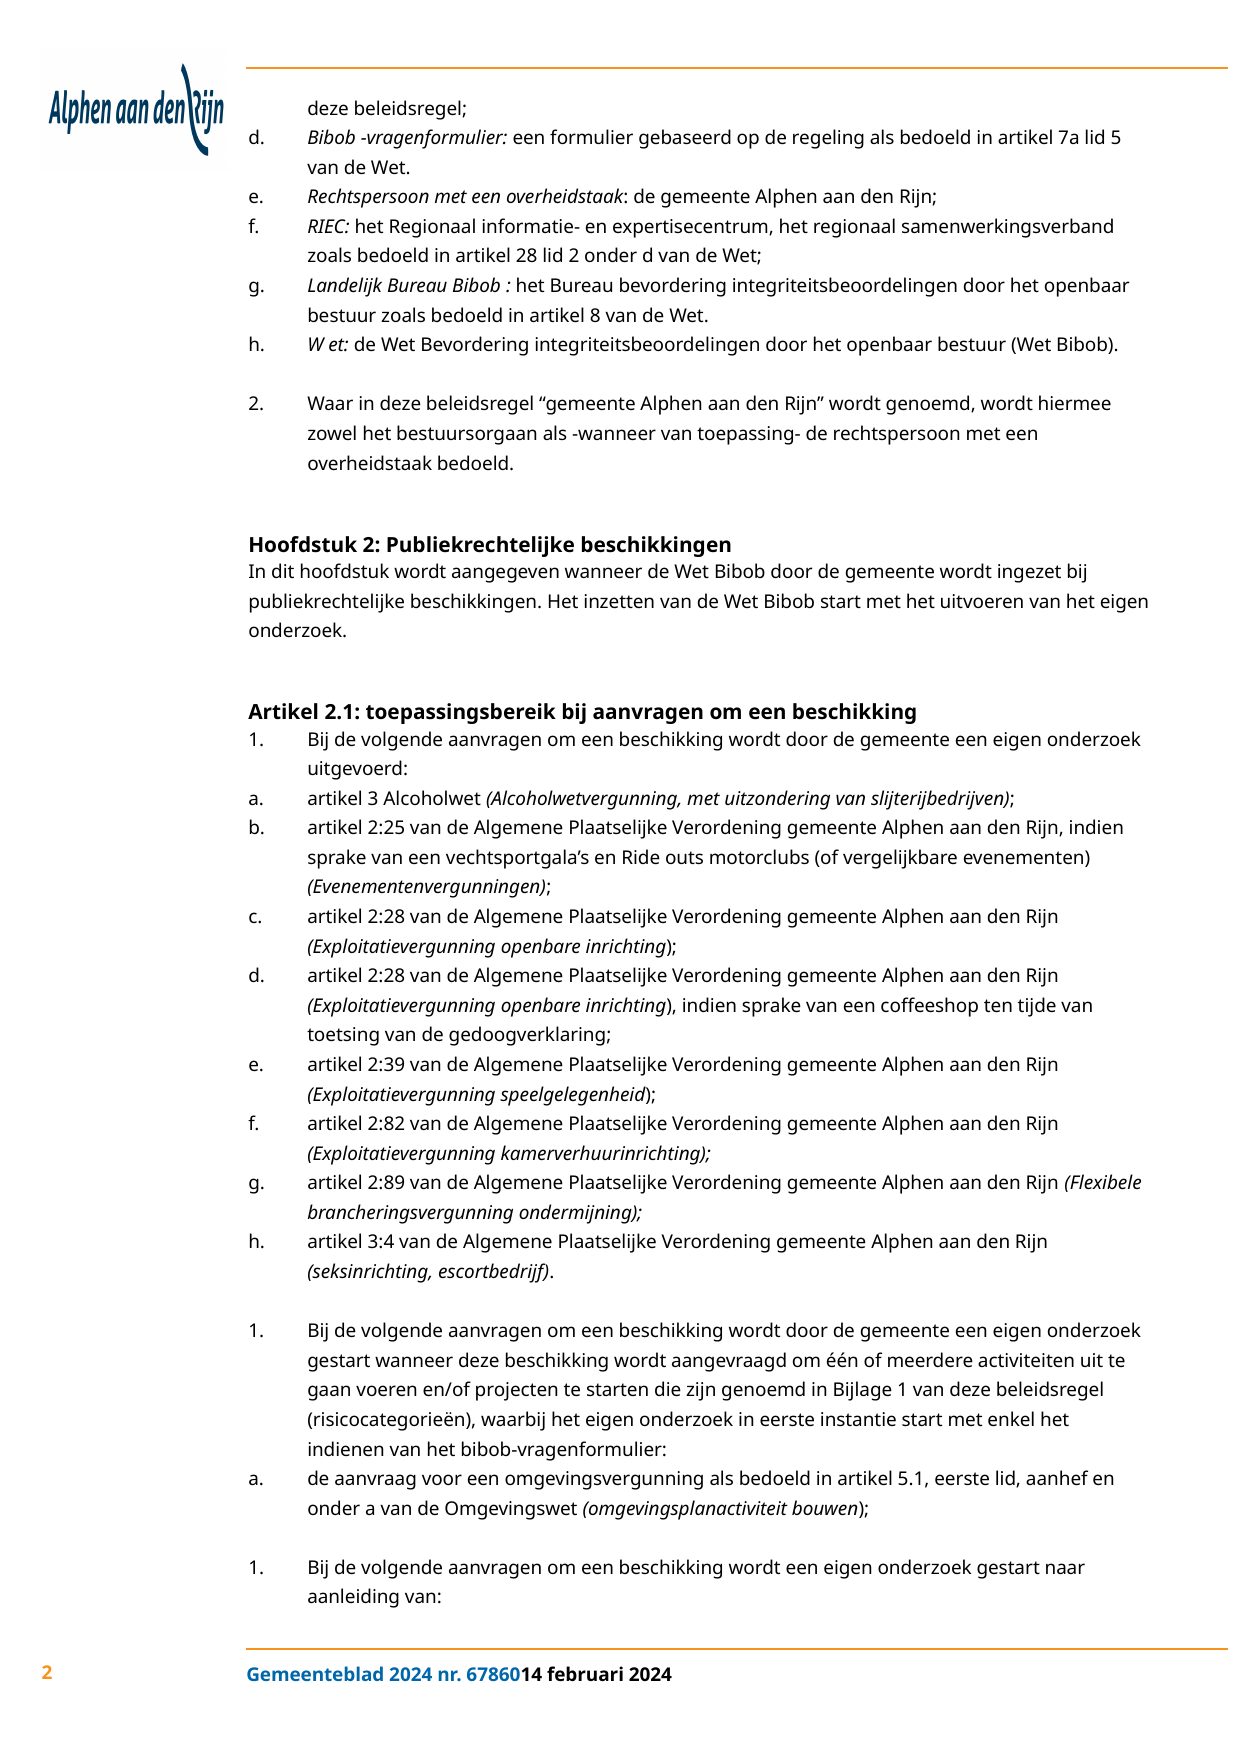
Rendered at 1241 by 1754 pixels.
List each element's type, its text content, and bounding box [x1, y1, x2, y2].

list artikel 2:82 van de Algemene Plaatselijke Verordening gemeente Alphen aan den Rijn (Exploitatievergunning kamerverhuurinrichting); [248, 1110, 1152, 1166]
list artikel 3:4 van de Algemene Plaatselijke Verordening gemeente Alphen aan den Rijn (seksinrichting, escortbedrijf). [248, 1229, 1152, 1284]
list artikel 2:28 van de Algemene Plaatselijke Verordening gemeente Alphen aan den Rijn [248, 903, 1152, 929]
list Bij de volgende aanvragen om een beschikking wordt door de gemeente een eigen onderzoek uitgevoerd: [248, 726, 1152, 781]
list Rechtspersoon met een overheidstaak: de gemeente Alphen aan den Rijn; [248, 183, 1152, 209]
list Bibob -vragenformulier: een formulier gebaseerd op de regeling als bedoeld in artikel 7a lid 5 van de Wet. [248, 124, 1152, 180]
list Bij de volgende aanvragen om een beschikking wordt een eigen onderzoek gestart naar aanleiding van: [248, 1554, 1152, 1609]
list Landelijk Bureau Bibob : het Bureau bevordering integriteitsbeoordelingen door het openbaar bestuur zoals bedoeld in artikel 8 van de Wet. [248, 272, 1152, 328]
list Waar in deze beleidsregel “gemeente Alphen aan den Rijn” wordt genoemd, wordt hiermee zowel het bestuursorgaan als -wanneer van toepassing- de rechtspersoon met een overheidstaak bedoeld. [248, 391, 1152, 476]
list artikel 3 Alcoholwet (Alcoholwetvergunning, met uitzondering van slijterijbedrijven); [248, 785, 1152, 811]
list deze beleidsregel; [248, 95, 1152, 121]
list artikel 2:28 van de Algemene Plaatselijke Verordening gemeente Alphen aan den Rijn [248, 962, 1152, 988]
list de aanvraag voor een omgevingsvergunning als bedoeld in artikel 5.1, eerste lid, aanhef en onder a van de Omgevingswet (omgevingsplanactiviteit bouwen); [248, 1465, 1152, 1521]
list artikel 2:89 van de Algemene Plaatselijke Verordening gemeente Alphen aan den Rijn (Flexibele brancheringsvergunning ondermijning); [248, 1169, 1152, 1225]
list artikel 2:25 van de Algemene Plaatselijke Verordening gemeente Alphen aan den Rijn, indien sprake van een vechtsportgala’s en Ride outs motorclubs (of vergelijkbare evenementen) (Evenementenvergunningen); [248, 814, 1152, 899]
list (Exploitatievergunning openbare inrichting); [248, 933, 1152, 959]
list Bij de volgende aanvragen om een beschikking wordt door de gemeente een eigen onderzoek gestart wanneer deze beschikking wordt aangevraagd om één of meerdere activiteiten uit te gaan voeren en/of projecten te starten die zijn genoemd in Bijlage 1 van deze beleidsregel (risicocategorieën), waarbij het eigen onderzoek in eerste instantie start met enkel het indienen van het bibob-vragenformulier: [248, 1317, 1152, 1462]
picture [41, 47, 231, 172]
text Artikel 2.1: toepassingsbereik bij aanvragen om een beschikking [248, 697, 1152, 726]
list RIEC: het Regionaal informatie- en expertisecentrum, het regionaal samenwerkingsverband zoals bedoeld in artikel 28 lid 2 onder d van de Wet; [248, 213, 1152, 268]
text Hoofdstuk 2: Publiekrechtelijke beschikkingen [248, 530, 1152, 558]
text In dit hoofdstuk wordt aangegeven wanneer de Wet Bibob door de gemeente wordt ingezet bij publiekrechtelijke beschikkingen. Het inzetten van de Wet Bibob start met het uitvoeren van het eigen onderzoek. [248, 558, 1152, 643]
list W et: de Wet Bevordering integriteitsbeoordelingen door het openbaar bestuur (Wet Bibob). [248, 331, 1152, 357]
list artikel 2:39 van de Algemene Plaatselijke Verordening gemeente Alphen aan den Rijn (Exploitatievergunning speelgelegenheid); [248, 1051, 1152, 1107]
list (Exploitatievergunning openbare inrichting), indien sprake van een coffeeshop ten tijde van toetsing van de gedoogverklaring; [248, 992, 1152, 1047]
